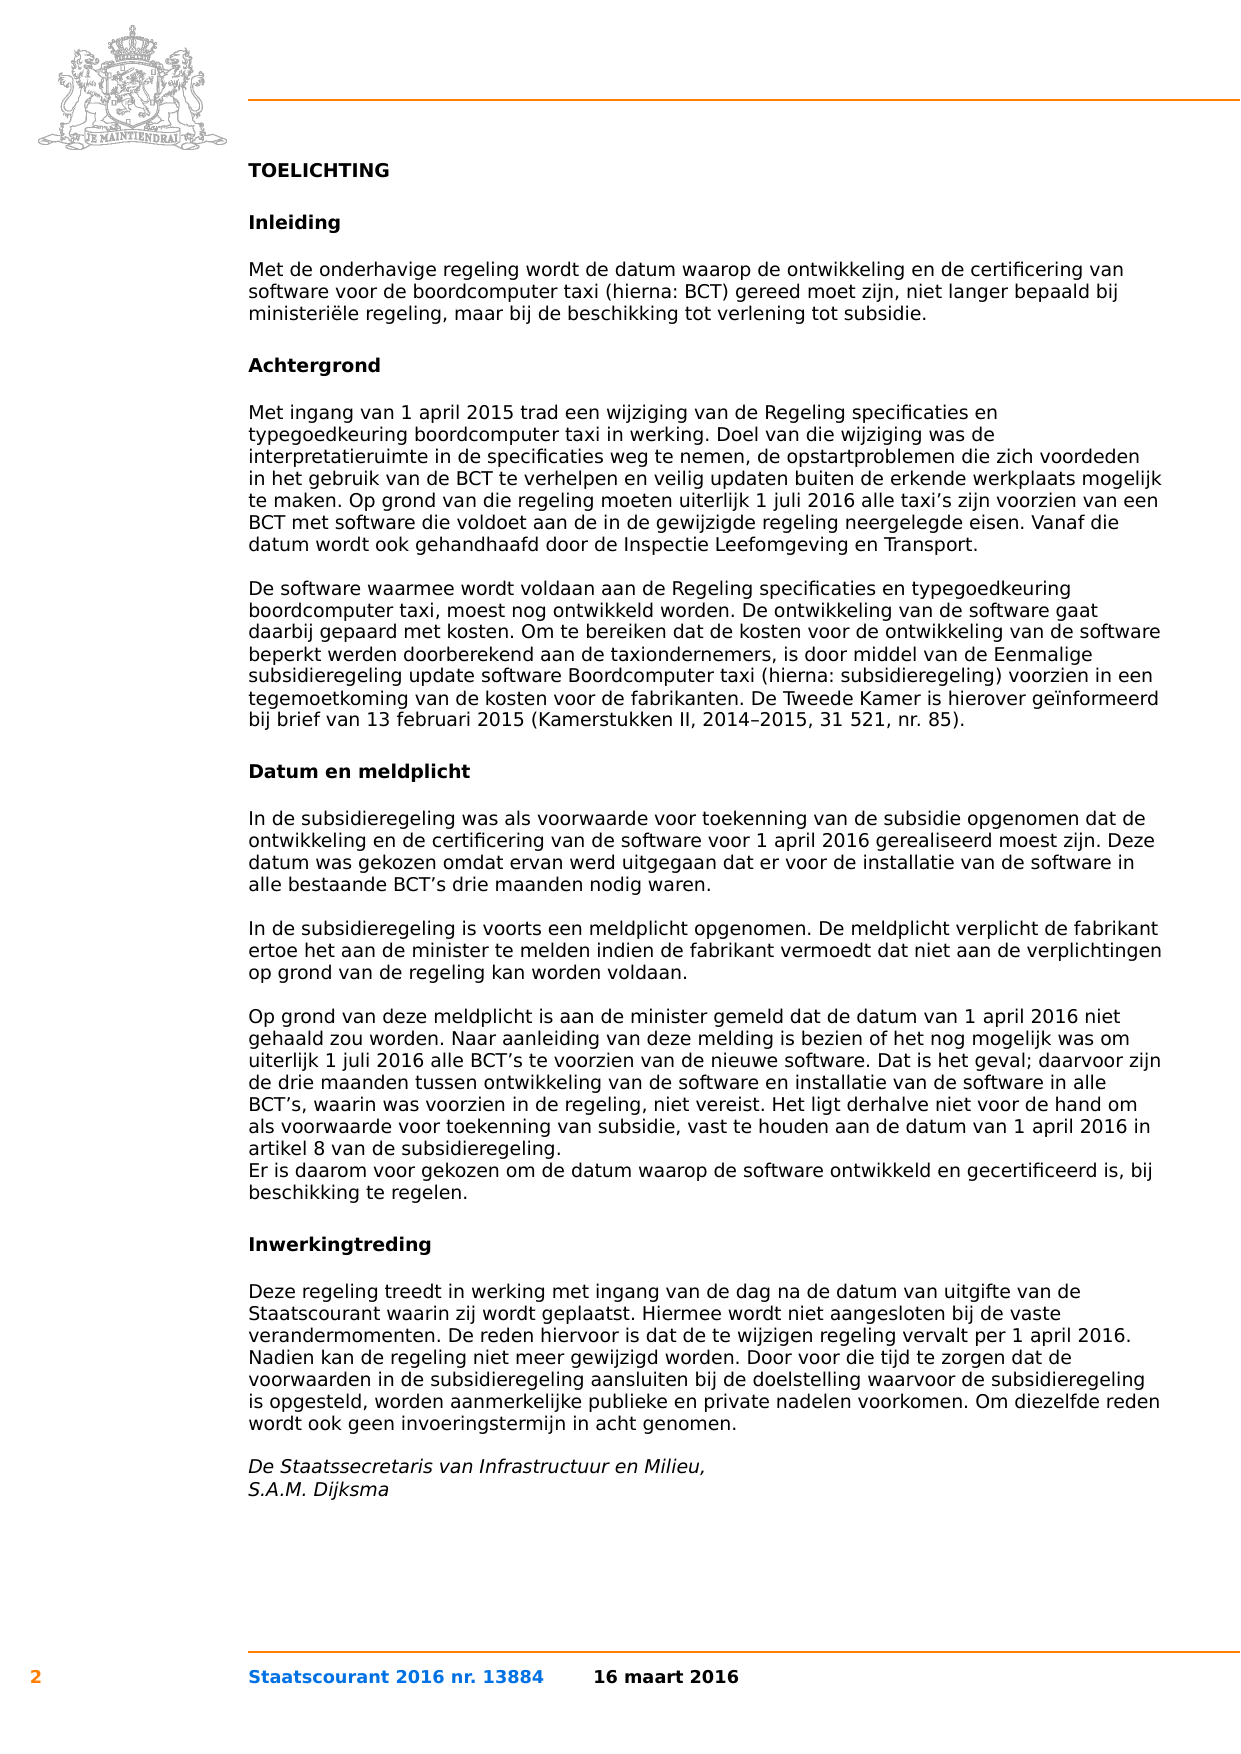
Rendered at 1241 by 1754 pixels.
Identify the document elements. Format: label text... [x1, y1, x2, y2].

subtitle Inleiding [248, 212, 1163, 234]
subtitle Achtergrond [248, 355, 1163, 377]
text In de subsidieregeling was als voorwaarde voor toekenning van de subsidie opgenomen dat de ontwikkeling en de certificering van de software voor 1 april 2016 gerealiseerd moest zijn. Deze datum was gekozen omdat ervan werd uitgegaan dat er voor de installatie van de software in alle bestaande BCT’s drie maanden nodig waren. [248, 808, 1163, 896]
text De Staatssecretaris van Infrastructuur en Milieu, S.A.M. Dijksma [248, 1456, 1163, 1500]
subtitle Datum en meldplicht [248, 761, 1163, 783]
text De software waarmee wordt voldaan aan de Regeling specificaties en typegoedkeuring boordcomputer taxi, moest nog ontwikkeld worden. De ontwikkeling van de software gaat daarbij gepaard met kosten. Om te bereiken dat de kosten voor de ontwikkeling van de software beperkt werden doorberekend aan de taxiondernemers, is door middel van de Eenmalige subsidieregeling update software Boordcomputer taxi (hierna: subsidieregeling) voorzien in een tegemoetkoming van de kosten voor de fabrikanten. De Tweede Kamer is hierover geïnformeerd bij brief van 13 februari 2015 (Kamerstukken II, 2014–2015, 31 521, nr. 85). [248, 577, 1163, 731]
text Op grond van deze meldplicht is aan de minister gemeld dat de datum van 1 april 2016 niet gehaald zou worden. Naar aanleiding van deze melding is bezien of het nog mogelijk was om uiterlijk 1 juli 2016 alle BCT’s te voorzien van de nieuwe software. Dat is het geval; daarvoor zijn de drie maanden tussen ontwikkeling van de software en installatie van de software in alle BCT’s, waarin was voorzien in de regeling, niet vereist. Het ligt derhalve niet voor de hand om als voorwaarde voor toekenning van subsidie, vast te houden aan de datum van 1 april 2016 in artikel 8 van de subsidieregeling. [248, 1006, 1163, 1160]
text Met ingang van 1 april 2015 trad een wijziging van de Regeling specificaties en typegoedkeuring boordcomputer taxi in werking. Doel van die wijziging was de interpretatieruimte in de specificaties weg te nemen, de opstartproblemen die zich voordeden in het gebruik van de BCT te verhelpen en veilig updaten buiten de erkende werkplaats mogelijk te maken. Op grond van die regeling moeten uiterlijk 1 juli 2016 alle taxi’s zijn voorzien van een BCT met software die voldoet aan de in de gewijzigde regeling neergelegde eisen. Vanaf die datum wordt ook gehandhaafd door de Inspectie Leefomgeving en Transport. [248, 402, 1163, 556]
picture [38, 25, 227, 150]
text Er is daarom voor gekozen om de datum waarop de software ontwikkeld en gecertificeerd is, bij beschikking te regelen. [248, 1160, 1163, 1204]
text In de subsidieregeling is voorts een meldplicht opgenomen. De meldplicht verplicht de fabrikant ertoe het aan de minister te melden indien de fabrikant vermoedt dat niet aan de verplichtingen op grond van de regeling kan worden voldaan. [248, 918, 1163, 984]
text Met de onderhavige regeling wordt de datum waarop de ontwikkeling en de certificering van software voor de boordcomputer taxi (hierna: BCT) gereed moet zijn, niet langer bepaald bij ministeriële regeling, maar bij de beschikking tot verlening tot subsidie. [248, 259, 1163, 325]
subtitle TOELICHTING [248, 160, 1163, 182]
text Deze regeling treedt in werking met ingang van de dag na de datum van uitgifte van de Staatscourant waarin zij wordt geplaatst. Hiermee wordt niet aangesloten bij de vaste verandermomenten. De reden hiervoor is dat de te wijzigen regeling vervalt per 1 april 2016. Nadien kan de regeling niet meer gewijzigd worden. Door voor die tijd te zorgen dat de voorwaarden in de subsidieregeling aansluiten bij de doelstelling waarvoor de subsidieregeling is opgesteld, worden aanmerkelijke publieke en private nadelen voorkomen. Om diezelfde reden wordt ook geen invoeringstermijn in acht genomen. [248, 1281, 1163, 1434]
subtitle Inwerkingtreding [248, 1234, 1163, 1256]
